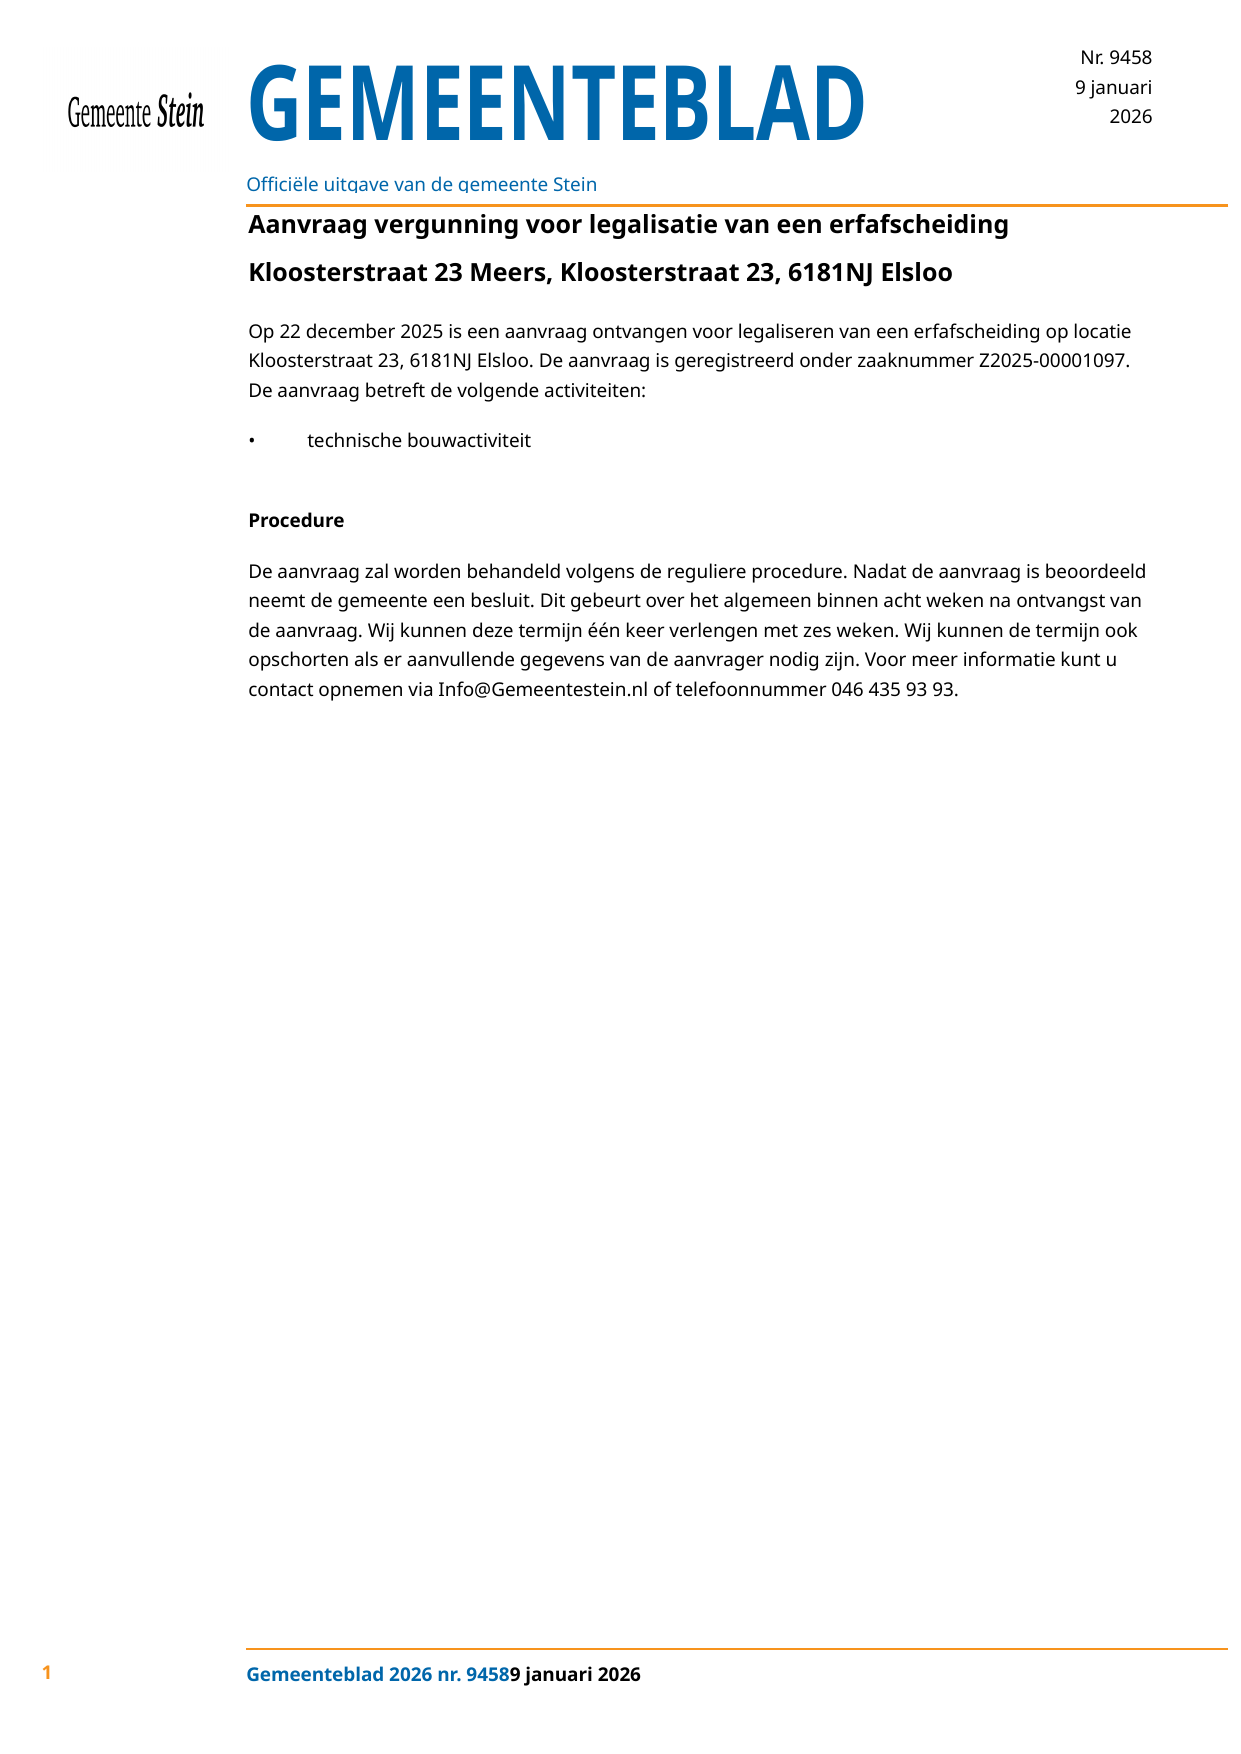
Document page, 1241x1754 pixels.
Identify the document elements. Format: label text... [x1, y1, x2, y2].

text Op 22 december 2025 is een aanvraag ontvangen voor legaliseren van een erfafscheiding op locatie Kloosterstraat 23, 6181NJ Elsloo. De aanvraag is geregistreerd onder zaaknummer Z2025-00001097. De aanvraag betreft de volgende activiteiten: [248, 318, 1152, 403]
text De aanvraag zal worden behandeld volgens de reguliere procedure. Nadat de aanvraag is beoordeeld neemt de gemeente een besluit. Dit gebeurt over het algemeen binnen acht weken na ontvangst van de aanvraag. Wij kunnen deze termijn één keer verlengen met zes weken. Wij kunnen de termijn ook opschorten als er aanvullende gegevens van de aanvrager nodig zijn. Voor meer informatie kunt u contact opnemen via Info@Gemeentestein.nl of telefoonnummer 046 435 93 93. [248, 558, 1152, 702]
picture [41, 47, 231, 172]
text Procedure [248, 507, 1152, 533]
text Aanvraag vergunning voor legalisatie van een erfafscheiding Kloosterstraat 23 Meers, Kloosterstraat 23, 6181NJ Elsloo [248, 207, 1152, 288]
list technische bouwactiviteit [248, 427, 1152, 453]
